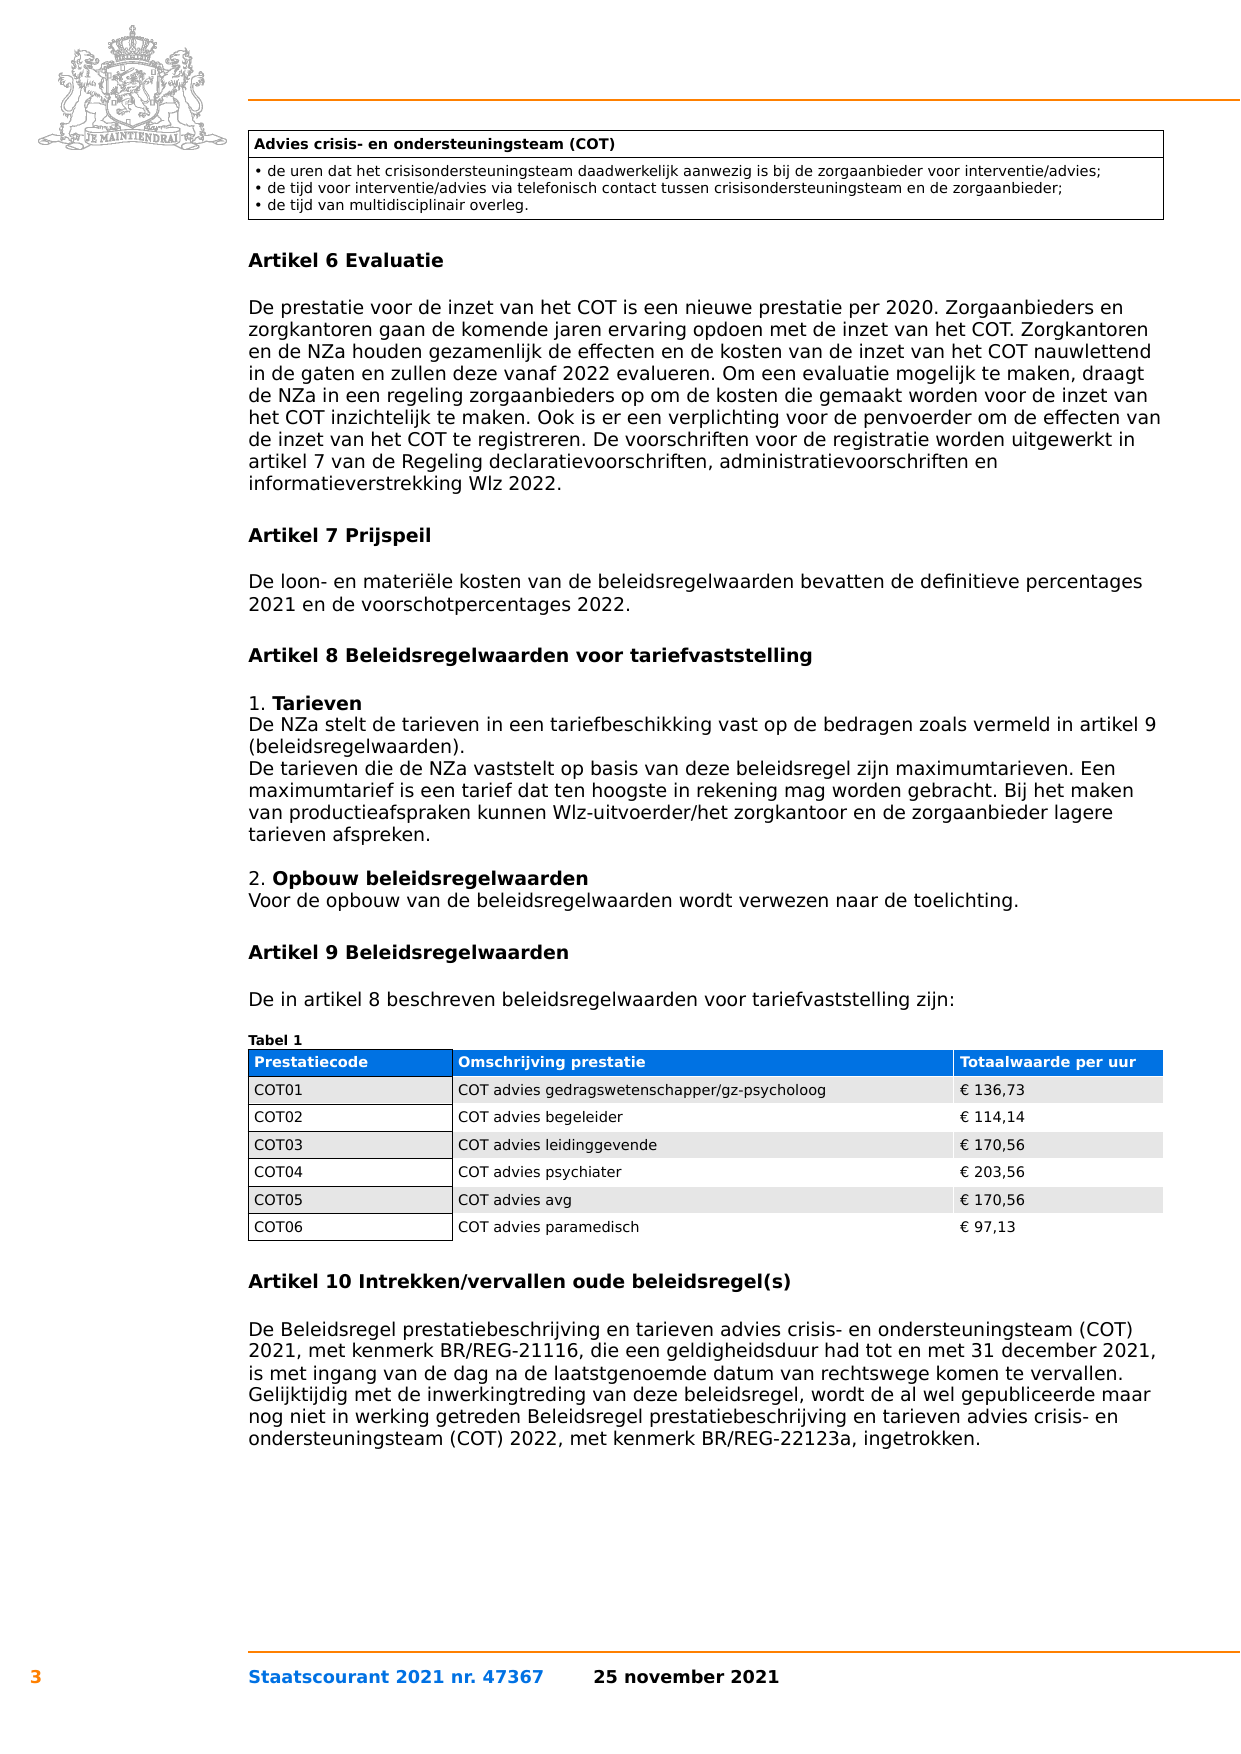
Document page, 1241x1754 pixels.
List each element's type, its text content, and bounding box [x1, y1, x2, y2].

text 2. Opbouw beleidsregelwaarden [248, 868, 1163, 890]
table_header Tabel 1 [248, 1033, 1163, 1049]
table_cell € 170,56 [954, 1187, 1163, 1213]
table_cell € 97,13 [954, 1214, 1163, 1240]
subtitle Artikel 10 Intrekken/vervallen oude beleidsregel(s) [248, 1271, 1163, 1293]
table_cell Omschrijving prestatie [453, 1050, 953, 1076]
table_cell COT04 [249, 1159, 452, 1186]
table_cell COT06 [249, 1214, 452, 1240]
table_cell • de uren dat het crisisondersteuningsteam daadwerkelijk aanwezig is bij de zorgaanbieder voor interventie/advies; • de tijd voor interventie/advies via telefonisch contact tussen crisisondersteuningsteam en de zorgaanbieder; • de tijd van multidisciplinair overleg. [249, 158, 1163, 219]
text De Beleidsregel prestatiebeschrijving en tarieven advies crisis- en ondersteuningsteam (COT) 2021, met kenmerk BR/REG-21116, die een geldigheidsduur had tot en met 31 december 2021, is met ingang van de dag na de laatstgenoemde datum van rechtswege komen te vervallen. [248, 1318, 1163, 1384]
table_cell COT advies psychiater [453, 1159, 953, 1186]
subtitle Artikel 7 Prijspeil [248, 524, 1163, 546]
table_cell € 136,73 [954, 1077, 1163, 1103]
table_cell COT advies avg [453, 1187, 953, 1213]
table_cell COT advies paramedisch [453, 1214, 953, 1240]
table_cell € 203,56 [954, 1159, 1163, 1186]
text De in artikel 8 beschreven beleidsregelwaarden voor tariefvaststelling zijn: [248, 989, 1163, 1011]
text 1. Tarieven [248, 692, 1163, 714]
table_header Advies crisis- en ondersteuningsteam (COT) [249, 131, 1163, 157]
text De tarieven die de NZa vaststelt op basis van deze beleidsregel zijn maximumtarieven. Een maximumtarief is een tarief dat ten hoogste in rekening mag worden gebracht. Bij het maken van productieafspraken kunnen Wlz-uitvoerder/het zorgkantoor en de zorgaanbieder lagere tarieven afspreken. [248, 758, 1163, 846]
text Gelijktijdig met de inwerkingtreding van deze beleidsregel, wordt de al wel gepubliceerde maar nog niet in werking getreden Beleidsregel prestatiebeschrijving en tarieven advies crisis- en ondersteuningsteam (COT) 2022, met kenmerk BR/REG-22123a, ingetrokken. [248, 1384, 1163, 1450]
subtitle Artikel 6 Evaluatie [248, 250, 1163, 272]
table_cell Totaalwaarde per uur [954, 1050, 1163, 1076]
table_cell € 114,14 [954, 1105, 1163, 1131]
table_cell COT02 [249, 1105, 452, 1131]
table_cell COT advies leidinggevende [453, 1132, 953, 1158]
text De loon- en materiële kosten van de beleidsregelwaarden bevatten de definitieve percentages 2021 en de voorschotpercentages 2022. [248, 571, 1163, 615]
table_cell COT05 [249, 1187, 452, 1213]
text De NZa stelt de tarieven in een tariefbeschikking vast op de bedragen zoals vermeld in artikel 9 (beleidsregelwaarden). [248, 714, 1163, 758]
table_cell COT03 [249, 1132, 452, 1158]
subtitle Artikel 9 Beleidsregelwaarden [248, 942, 1163, 964]
text Voor de opbouw van de beleidsregelwaarden wordt verwezen naar de toelichting. [248, 890, 1163, 912]
subtitle Artikel 8 Beleidsregelwaarden voor tariefvaststelling [248, 645, 1163, 667]
table_cell COT advies gedragswetenschapper/gz-psycholoog [453, 1077, 953, 1103]
text De prestatie voor de inzet van het COT is een nieuwe prestatie per 2020. Zorgaanbieders en zorgkantoren gaan de komende jaren ervaring opdoen met de inzet van het COT. Zorgkantoren en de NZa houden gezamenlijk de effecten en de kosten van de inzet van het COT nauwlettend in de gaten en zullen deze vanaf 2022 evalueren. Om een evaluatie mogelijk te maken, draagt de NZa in een regeling zorgaanbieders op om de kosten die gemaakt worden voor de inzet van het COT inzichtelijk te maken. Ook is er een verplichting voor de penvoerder om de effecten van de inzet van het COT te registreren. De voorschriften voor de registratie worden uitgewerkt in artikel 7 van de Regeling declaratievoorschriften, administratievoorschriften en informatieverstrekking Wlz 2022. [248, 297, 1163, 494]
table_cell Prestatiecode [249, 1050, 452, 1076]
picture [38, 25, 227, 150]
table_cell COT01 [249, 1077, 452, 1103]
table_cell € 170,56 [954, 1132, 1163, 1158]
table_cell COT advies begeleider [453, 1105, 953, 1131]
